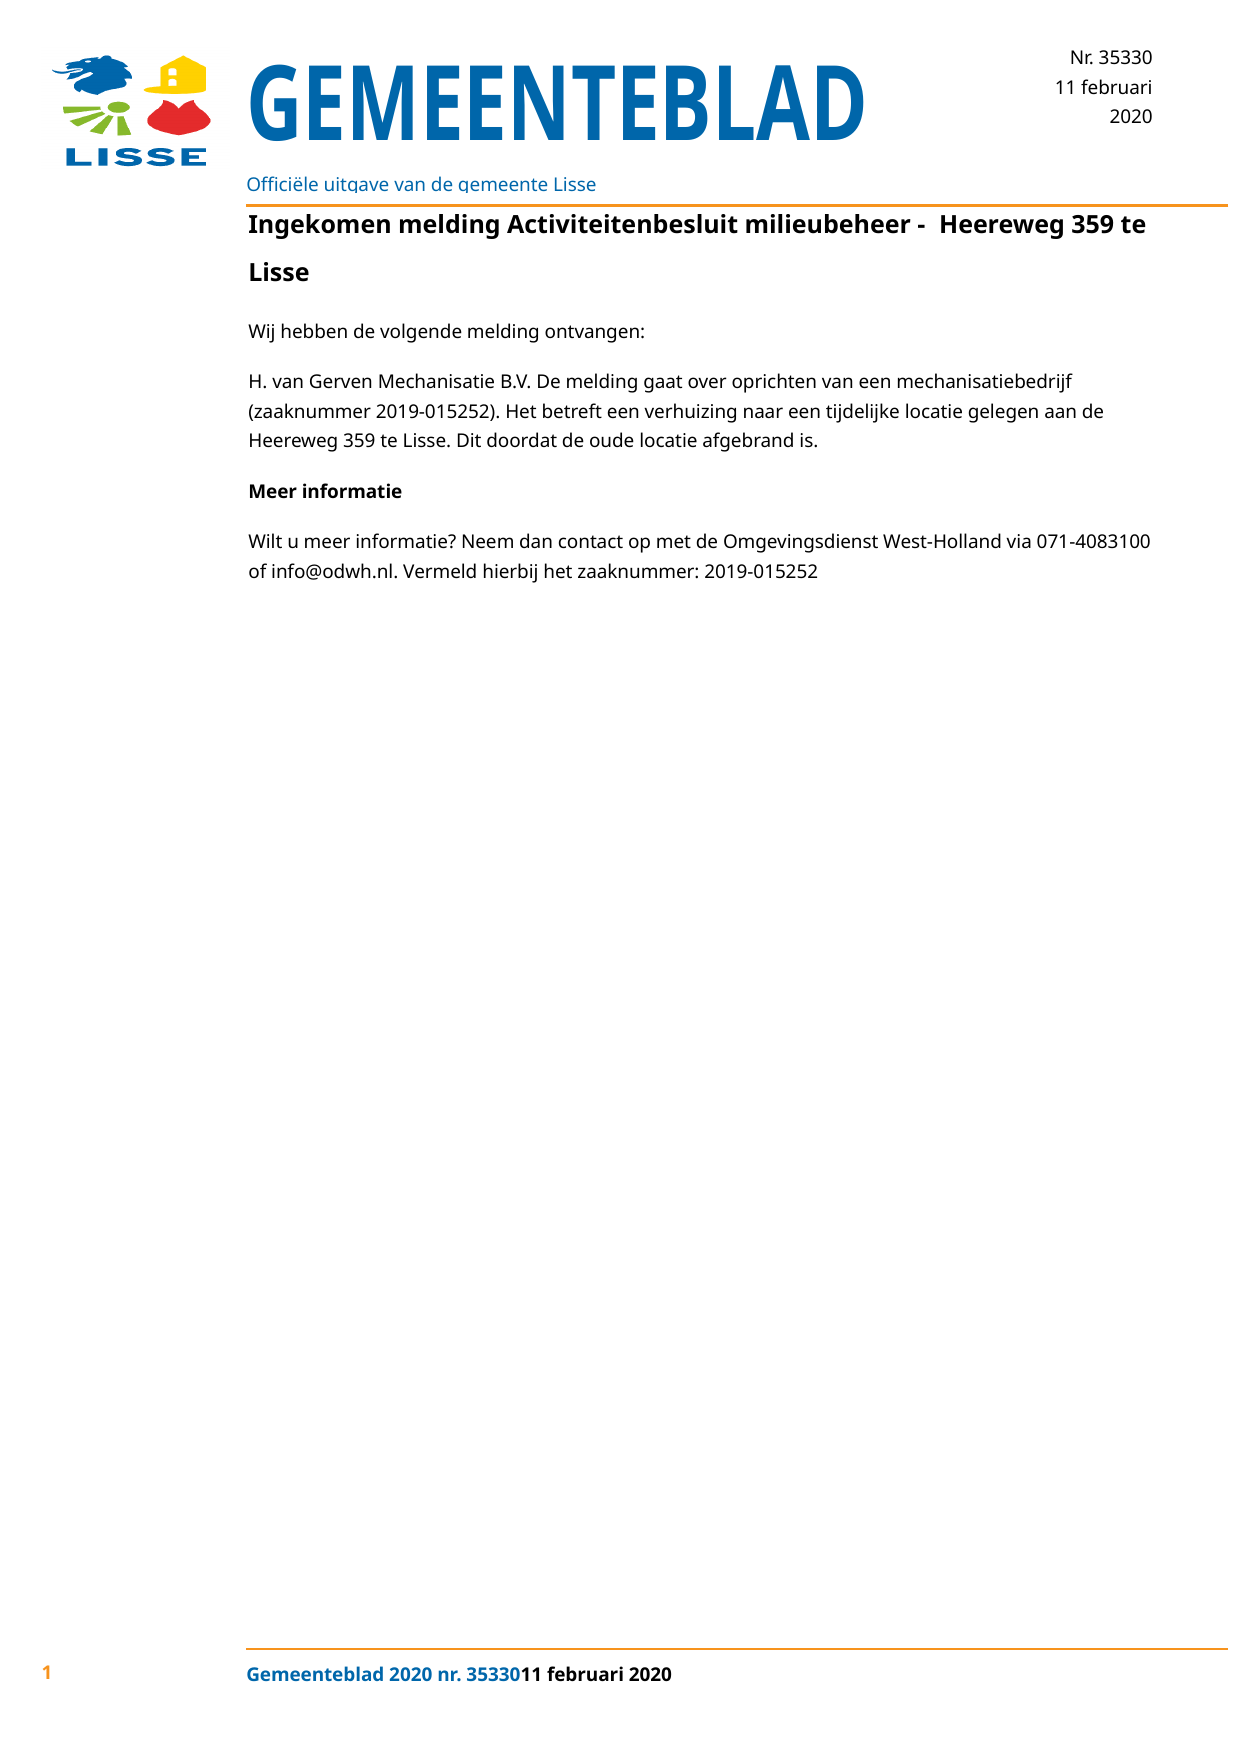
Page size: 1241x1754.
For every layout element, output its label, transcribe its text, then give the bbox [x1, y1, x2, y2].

text Ingekomen melding Activiteitenbesluit milieubeheer - Heereweg 359 te Lisse [248, 207, 1152, 288]
picture [41, 47, 231, 172]
text H. van Gerven Mechanisatie B.V. De melding gaat over oprichten van een mechanisatiebedrijf (zaaknummer 2019-015252). Het betreft een verhuizing naar een tijdelijke locatie gelegen aan de Heereweg 359 te Lisse. Dit doordat de oude locatie afgebrand is. [248, 368, 1152, 453]
text Wilt u meer informatie? Neem dan contact op met de Omgevingsdienst West-Holland via 071‑4083100 of info@odwh.nl. Vermeld hierbij het zaaknummer: 2019-015252 [248, 528, 1152, 584]
text Meer informatie [248, 478, 1152, 504]
text Wij hebben de volgende melding ontvangen: [248, 318, 1152, 344]
